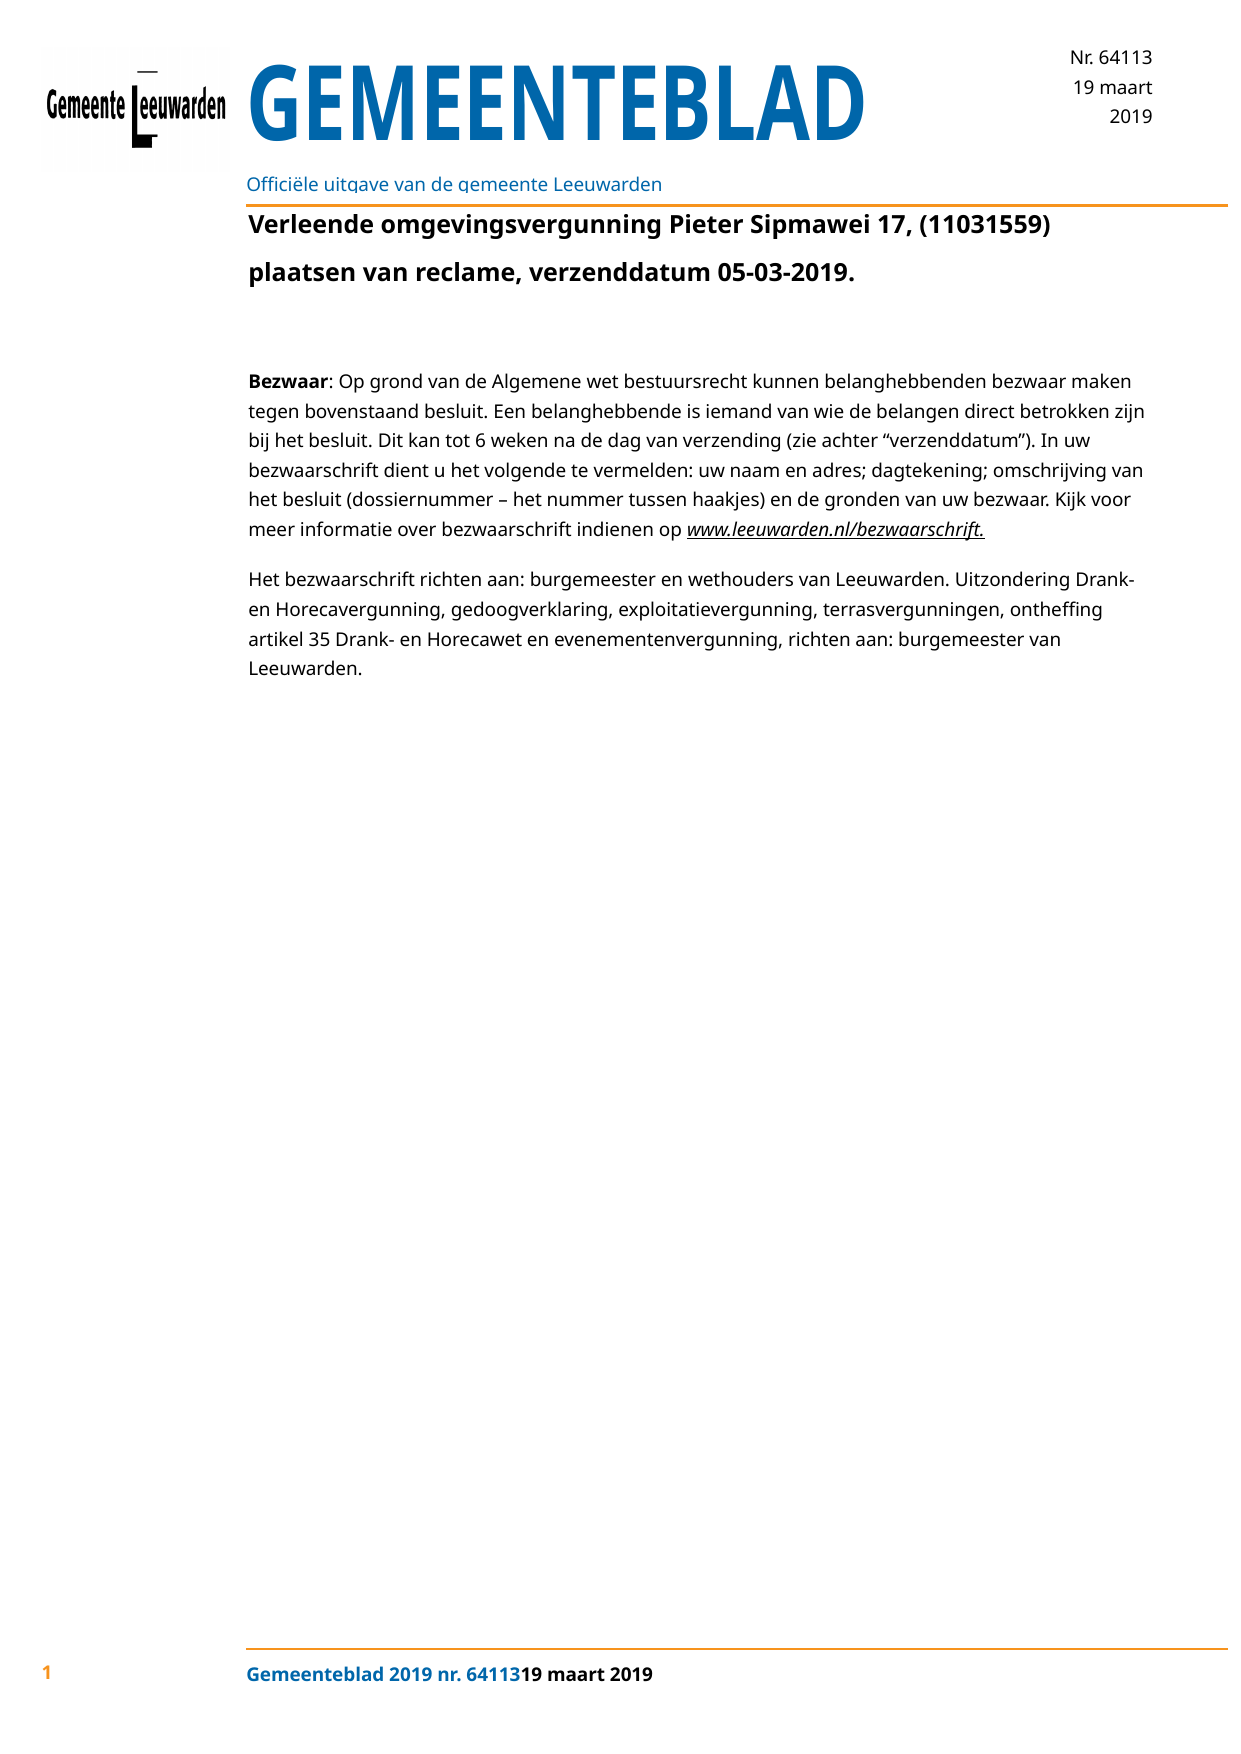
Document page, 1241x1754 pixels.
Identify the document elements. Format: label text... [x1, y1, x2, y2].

text Het bezwaarschrift richten aan: burgemeester en wethouders van Leeuwarden. Uitzondering Drank- en Horecavergunning, gedoogverklaring, exploitatievergunning, terrasvergunningen, ontheffing artikel 35 Drank- en Horecawet en evenementenvergunning, richten aan: burgemeester van Leeuwarden. [248, 567, 1152, 681]
picture [41, 47, 231, 172]
text Verleende omgevingsvergunning Pieter Sipmawei 17, (11031559) plaatsen van reclame, verzenddatum 05-03-2019. [248, 207, 1152, 288]
text Bezwaar: Op grond van de Algemene wet bestuursrecht kunnen belanghebbenden bezwaar maken tegen bovenstaand besluit. Een belanghebbende is iemand van wie de belangen direct betrokken zijn bij het besluit. Dit kan tot 6 weken na de dag van verzending (zie achter “verzenddatum”). In uw bezwaarschrift dient u het volgende te vermelden: uw naam en adres; dagtekening; omschrijving van het besluit (dossiernummer – het nummer tussen haakjes) en de gronden van uw bezwaar. Kijk voor meer informatie over bezwaarschrift indienen op www.leeuwarden.nl/bezwaarschrift. [248, 368, 1152, 542]
